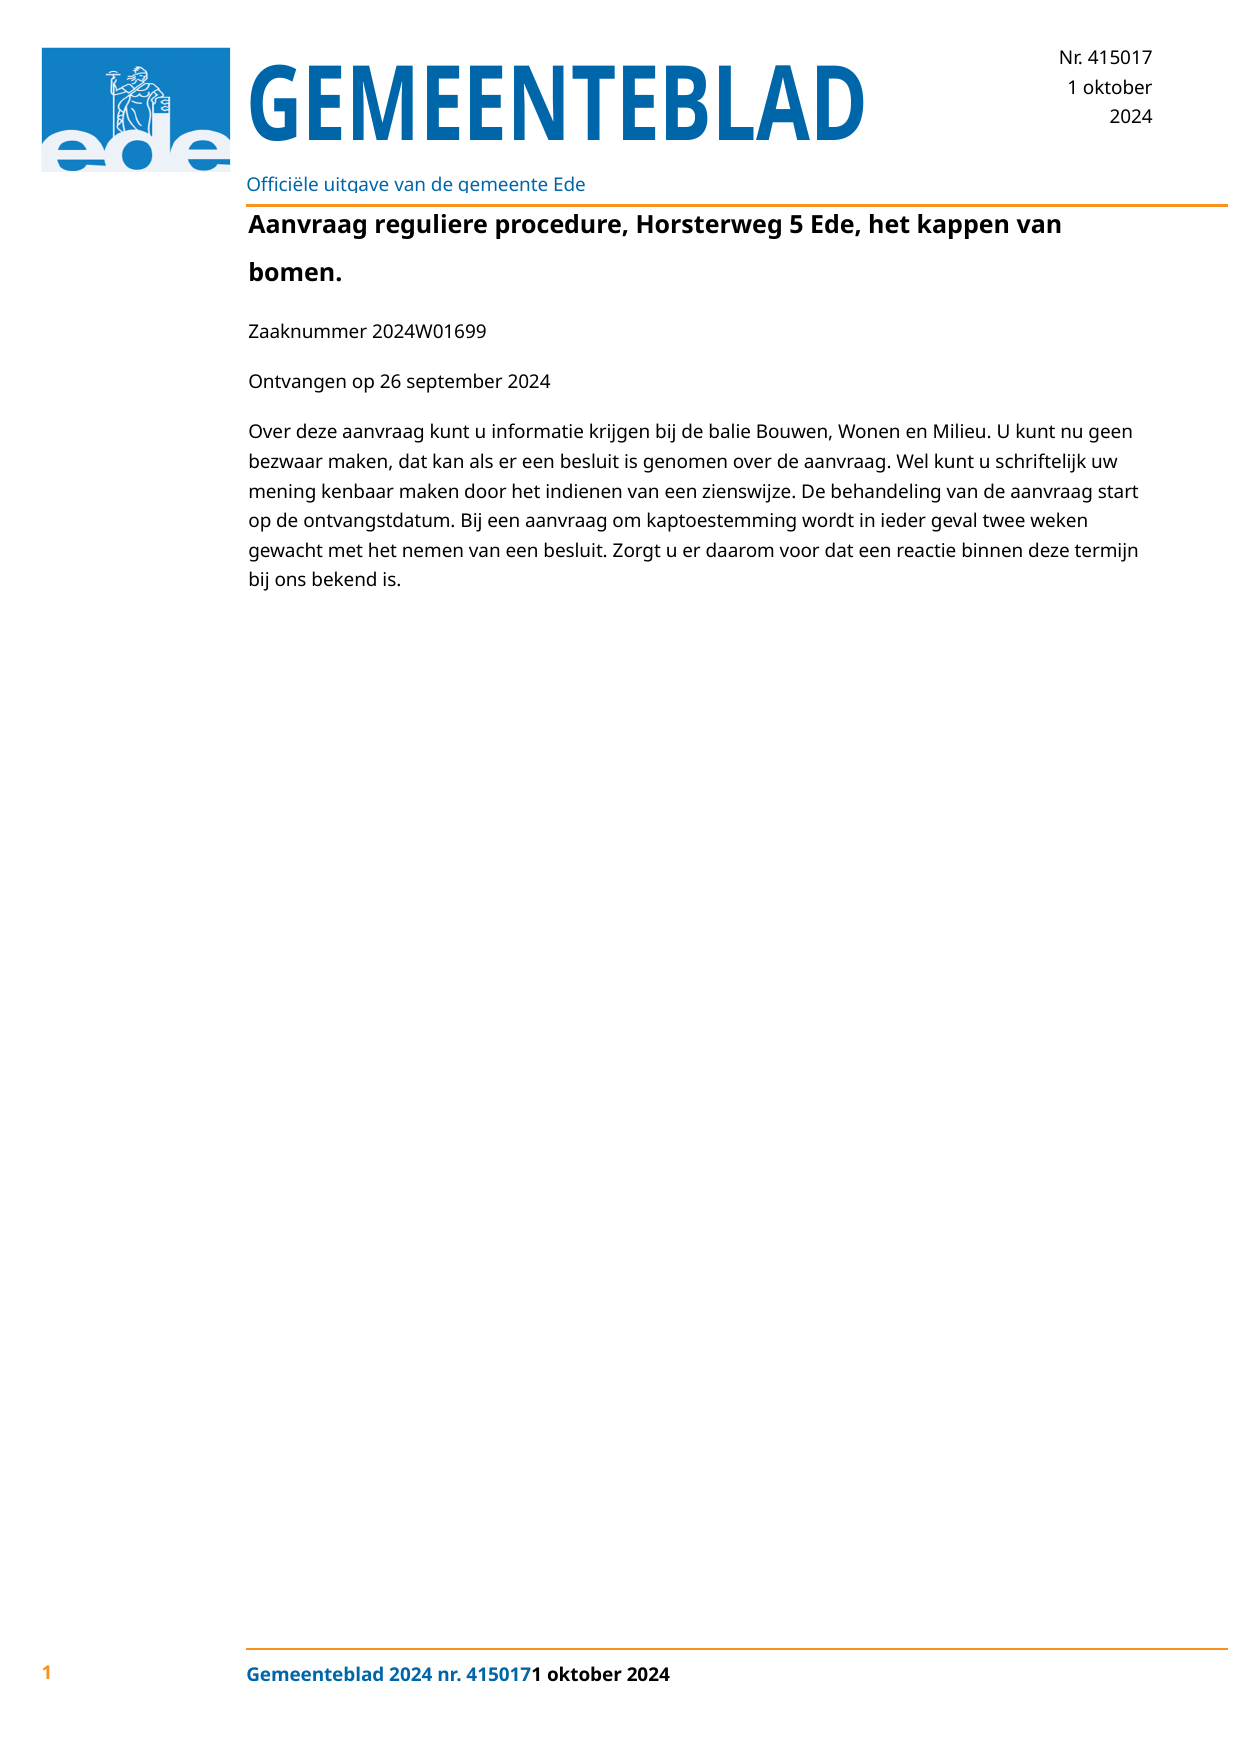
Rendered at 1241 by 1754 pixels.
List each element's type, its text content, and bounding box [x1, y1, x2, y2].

text Ontvangen op 26 september 2024 [248, 368, 1152, 394]
text Aanvraag reguliere procedure, Horsterweg 5 Ede, het kappen van bomen. [248, 207, 1152, 288]
text Over deze aanvraag kunt u informatie krijgen bij de balie Bouwen, Wonen en Milieu. U kunt nu geen bezwaar maken, dat kan als er een besluit is genomen over de aanvraag. Wel kunt u schriftelijk uw mening kenbaar maken door het indienen van een zienswijze. De behandeling van de aanvraag start op de ontvangstdatum. Bij een aanvraag om kaptoestemming wordt in ieder geval twee weken gewacht met het nemen van een besluit. Zorgt u er daarom voor dat een reactie binnen deze termijn bij ons bekend is. [248, 419, 1152, 592]
picture [41, 47, 231, 172]
text Zaaknummer 2024W01699 [248, 318, 1152, 344]
